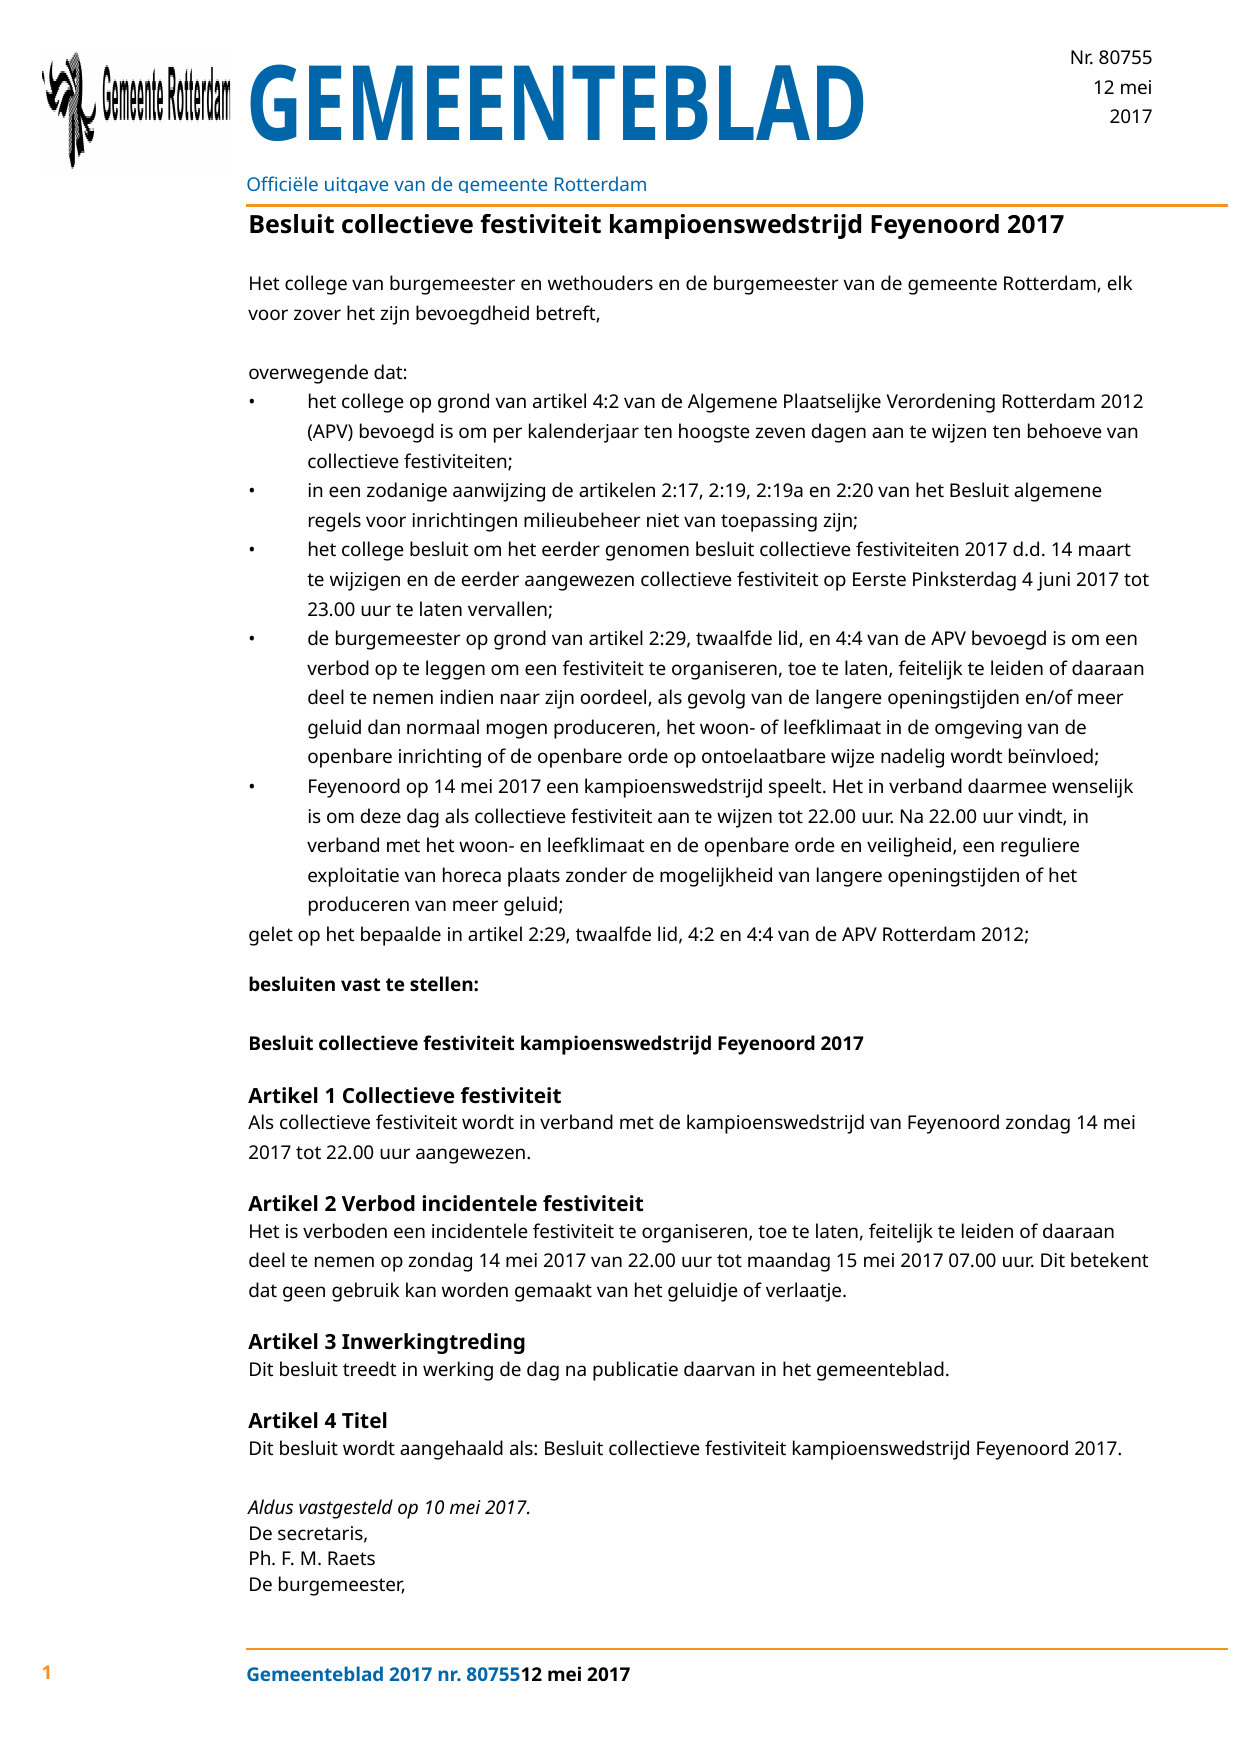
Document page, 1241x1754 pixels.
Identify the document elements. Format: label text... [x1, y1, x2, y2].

list de burgemeester op grond van artikel 2:29, twaalfde lid, en 4:4 van de APV bevoegd is om een verbod op te leggen om een festiviteit te organiseren, toe te laten, feitelijk te leiden of daaraan deel te nemen indien naar zijn oordeel, als gevolg van de langere openingstijden en/of meer geluid dan normaal mogen produceren, het woon- of leefklimaat in de omgeving van de openbare inrichting of de openbare orde op ontoelaatbare wijze nadelig wordt beïnvloed; [248, 625, 1152, 769]
text overwegende dat: [248, 359, 1152, 385]
text Besluit collectieve festiviteit kampioenswedstrijd Feyenoord 2017 [248, 1031, 1152, 1056]
text Aldus vastgesteld op 10 mei 2017. [248, 1494, 1152, 1520]
text gelet op het bepaalde in artikel 2:29, twaalfde lid, 4:2 en 4:4 van de APV Rotterdam 2012; [248, 921, 1152, 947]
text Dit besluit wordt aangehaald als: Besluit collectieve festiviteit kampioenswedstrijd Feyenoord 2017. [248, 1435, 1152, 1461]
text De secretaris, [248, 1520, 1152, 1545]
list in een zodanige aanwijzing de artikelen 2:17, 2:19, 2:19a en 2:20 van het Besluit algemene regels voor inrichtingen milieubeheer niet van toepassing zijn; [248, 477, 1152, 533]
text Artikel 4 Titel [248, 1406, 1152, 1435]
text Artikel 2 Verbod incidentele festiviteit [248, 1189, 1152, 1218]
text Als collectieve festiviteit wordt in verband met de kampioenswedstrijd van Feyenoord zondag 14 mei 2017 tot 22.00 uur aangewezen. [248, 1109, 1152, 1165]
text Het college van burgemeester en wethouders en de burgemeester van de gemeente Rotterdam, elk voor zover het zijn bevoegdheid betreft, [248, 270, 1152, 326]
text Dit besluit treedt in werking de dag na publicatie daarvan in het gemeenteblad. [248, 1356, 1152, 1382]
list het college besluit om het eerder genomen besluit collectieve festiviteiten 2017 d.d. 14 maart te wijzigen en de eerder aangewezen collectieve festiviteit op Eerste Pinksterdag 4 juni 2017 tot 23.00 uur te laten vervallen; [248, 537, 1152, 621]
picture [41, 47, 231, 172]
text Artikel 3 Inwerkingtreding [248, 1327, 1152, 1356]
text Ph. F. M. Raets [248, 1545, 1152, 1571]
text Besluit collectieve festiviteit kampioenswedstrijd Feyenoord 2017 [248, 207, 1152, 241]
text De burgemeester, [248, 1571, 1152, 1597]
text besluiten vast te stellen: [248, 971, 1152, 997]
list het college op grond van artikel 4:2 van de Algemene Plaatselijke Verordening Rotterdam 2012 (APV) bevoegd is om per kalenderjaar ten hoogste zeven dagen aan te wijzen ten behoeve van collectieve festiviteiten; [248, 389, 1152, 473]
list Feyenoord op 14 mei 2017 een kampioenswedstrijd speelt. Het in verband daarmee wenselijk is om deze dag als collectieve festiviteit aan te wijzen tot 22.00 uur. Na 22.00 uur vindt, in verband met het woon- en leefklimaat en de openbare orde en veiligheid, een reguliere exploitatie van horeca plaats zonder de mogelijkheid van langere openingstijden of het produceren van meer geluid; [248, 773, 1152, 917]
text Artikel 1 Collectieve festiviteit [248, 1081, 1152, 1109]
text Het is verboden een incidentele festiviteit te organiseren, toe te laten, feitelijk te leiden of daaraan deel te nemen op zondag 14 mei 2017 van 22.00 uur tot maandag 15 mei 2017 07.00 uur. Dit betekent dat geen gebruik kan worden gemaakt van het geluidje of verlaatje. [248, 1218, 1152, 1303]
